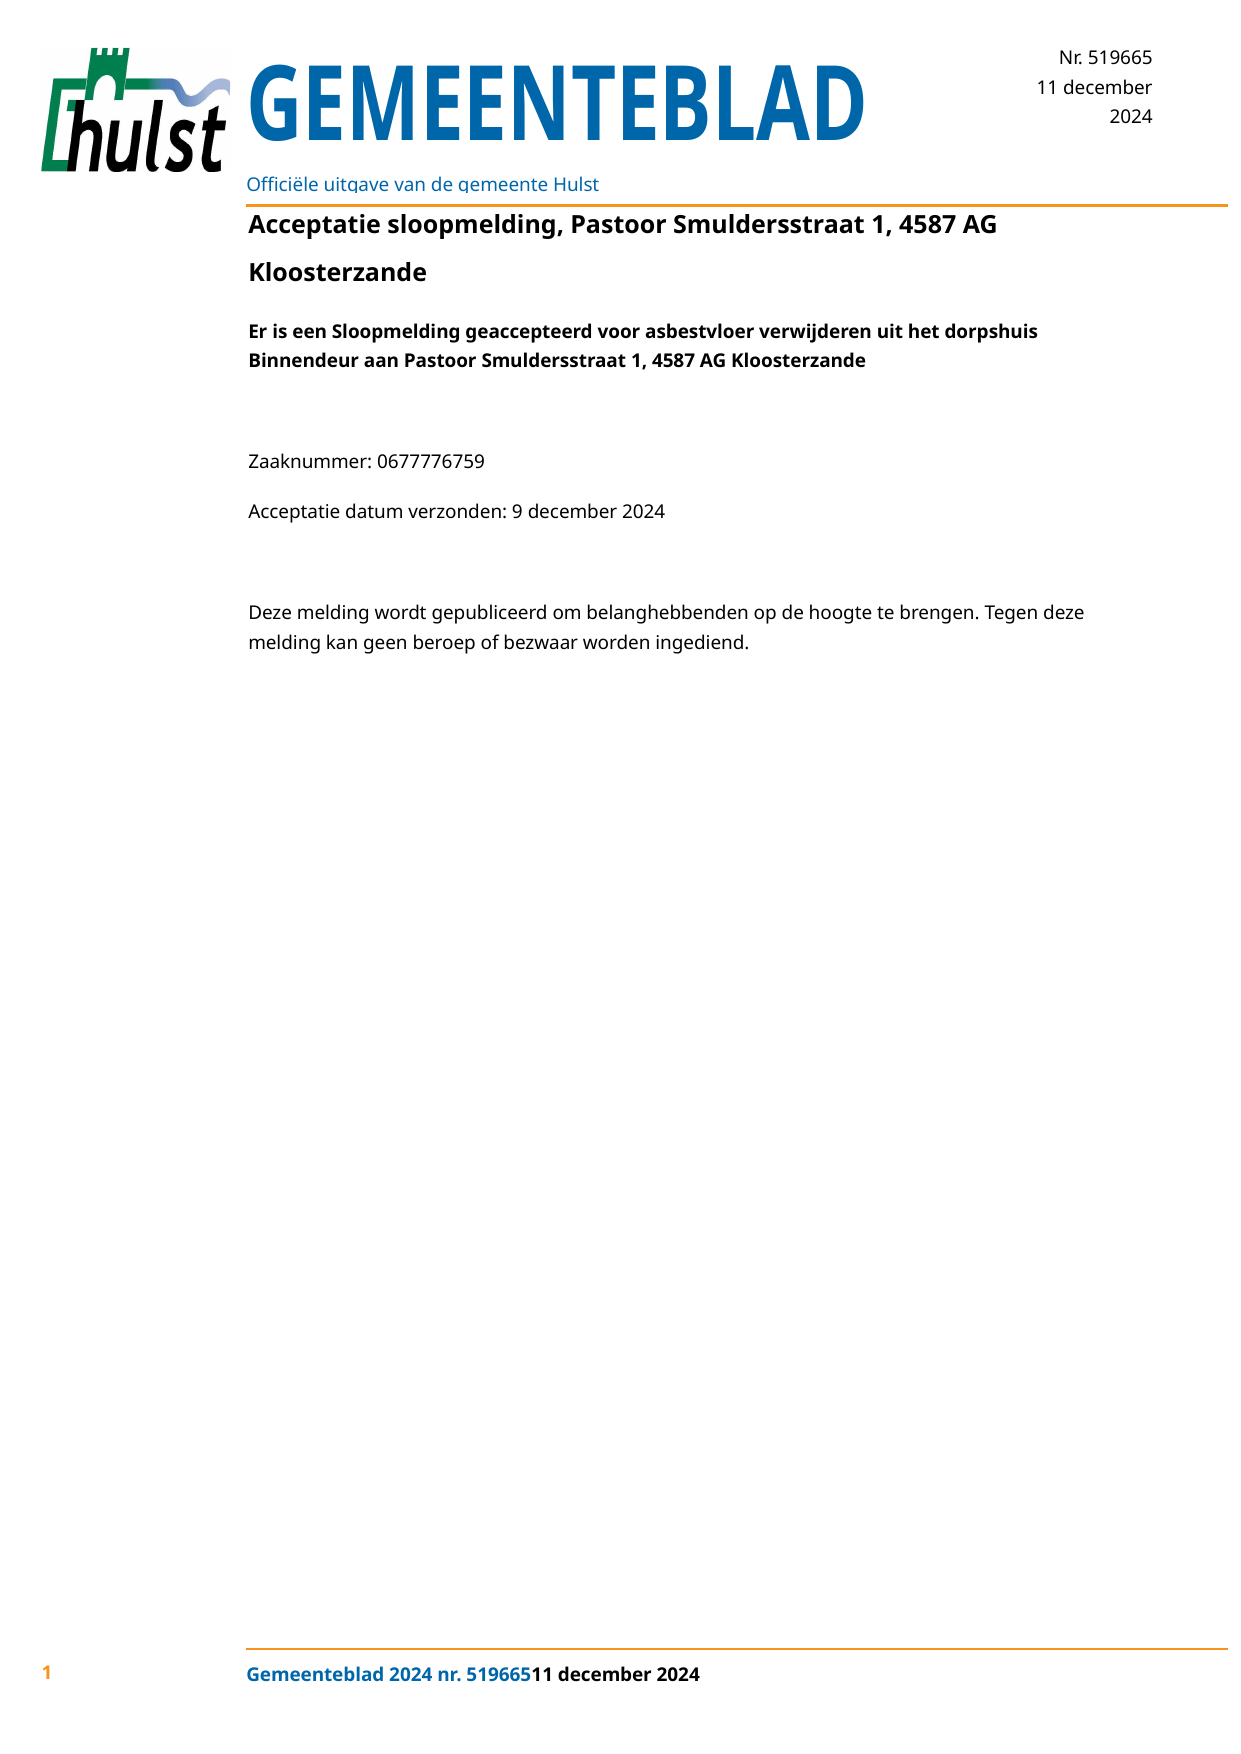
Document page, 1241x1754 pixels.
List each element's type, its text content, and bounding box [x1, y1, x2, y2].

text Er is een Sloopmelding geaccepteerd voor asbestvloer verwijderen uit het dorpshuis Binnendeur aan Pastoor Smuldersstraat 1, 4587 AG Kloosterzande [248, 318, 1152, 373]
text Acceptatie sloopmelding, Pastoor Smuldersstraat 1, 4587 AG Kloosterzande [248, 207, 1152, 288]
text Acceptatie datum verzonden: 9 december 2024 [248, 499, 1152, 524]
picture [41, 47, 231, 172]
text Deze melding wordt gepubliceerd om belanghebbenden op de hoogte te brengen. Tegen deze melding kan geen beroep of bezwaar worden ingediend. [248, 599, 1152, 655]
text Zaaknummer: 0677776759 [248, 448, 1152, 474]
